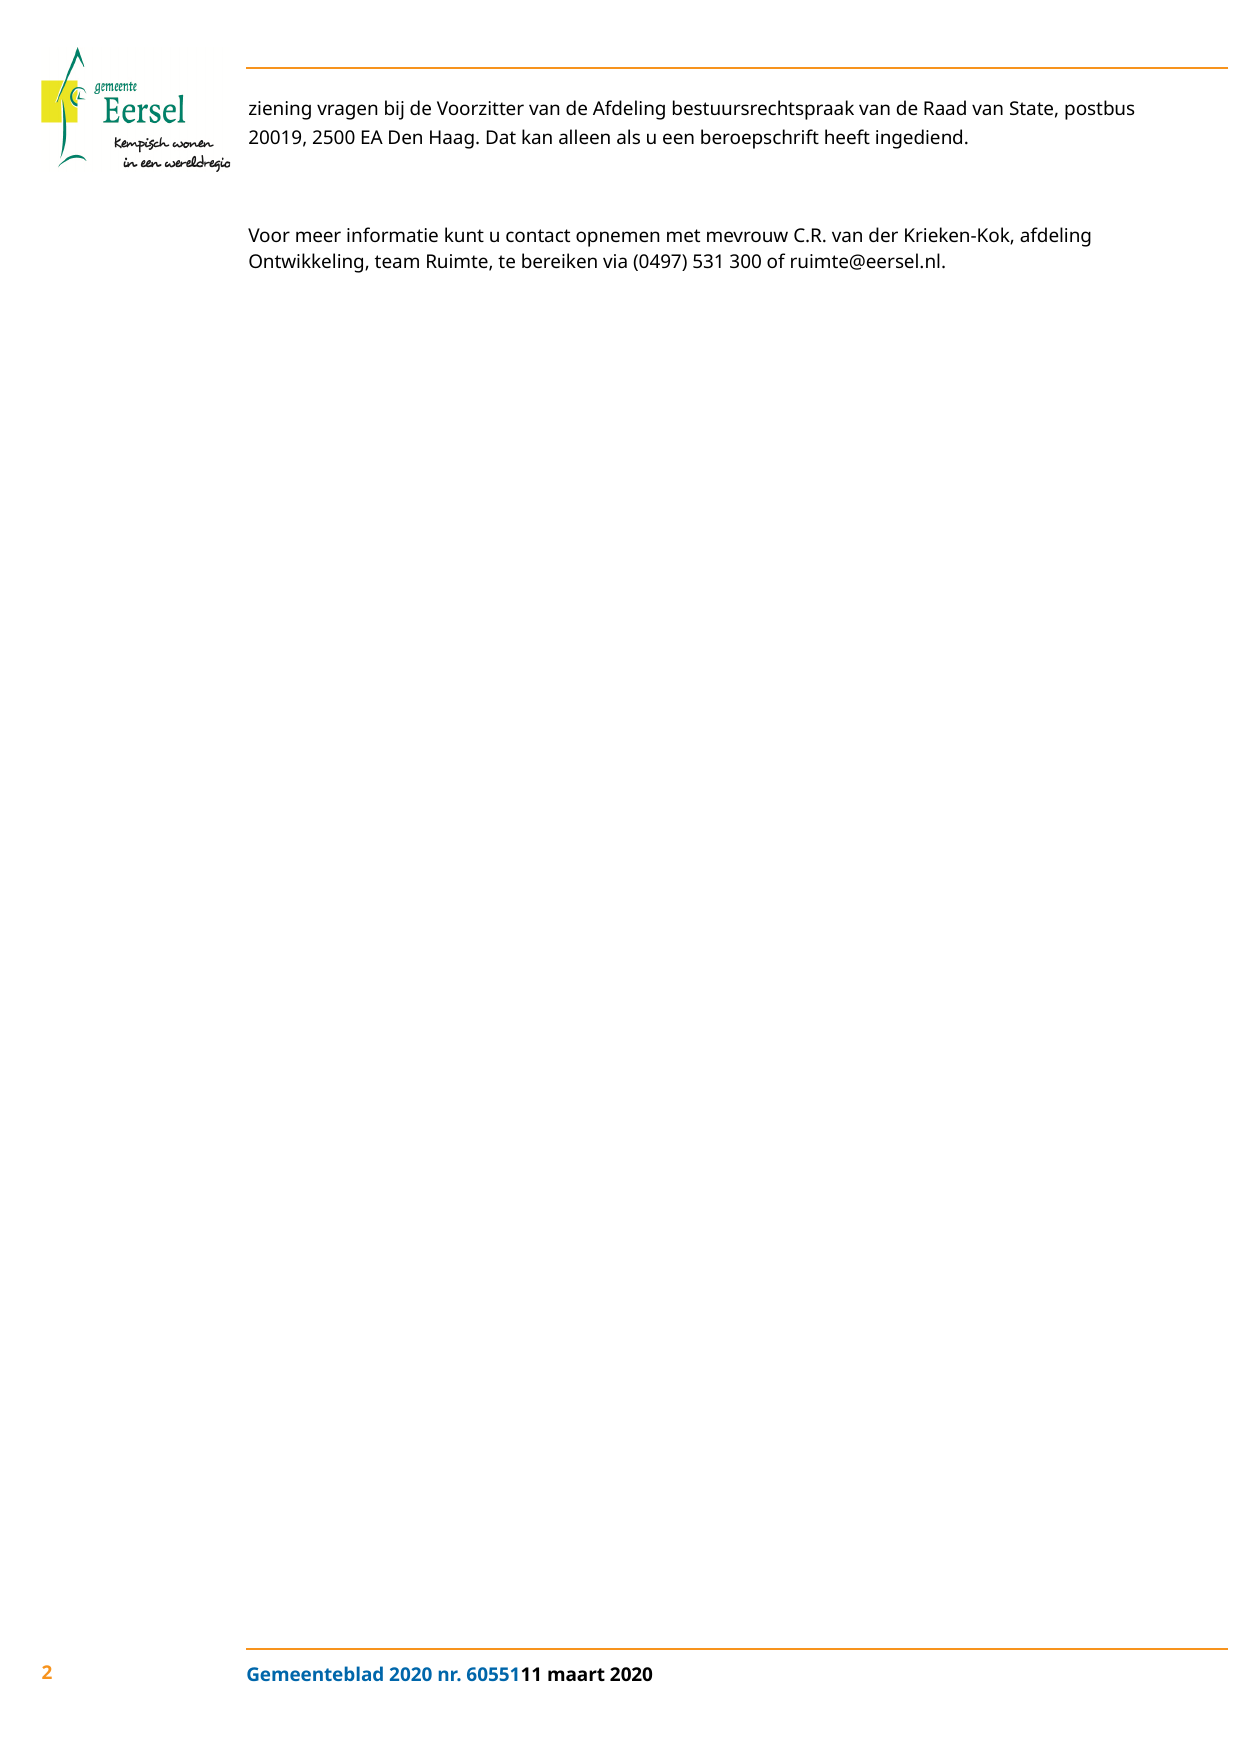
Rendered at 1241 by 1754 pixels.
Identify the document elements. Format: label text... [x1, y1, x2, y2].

text Voor meer informatie kunt u contact opnemen met mevrouw C.R. van der Krieken-Kok, afdeling Ontwikkeling, team Ruimte, te bereiken via (0497) 531 300 of ruimte@eersel.nl. [248, 223, 1152, 274]
picture [41, 47, 231, 172]
text ziening vragen bij de Voorzitter van de Afdeling bestuursrechtspraak van de Raad van State, postbus 20019, 2500 EA Den Haag. Dat kan alleen als u een beroepschrift heeft ingediend. [248, 95, 1152, 150]
